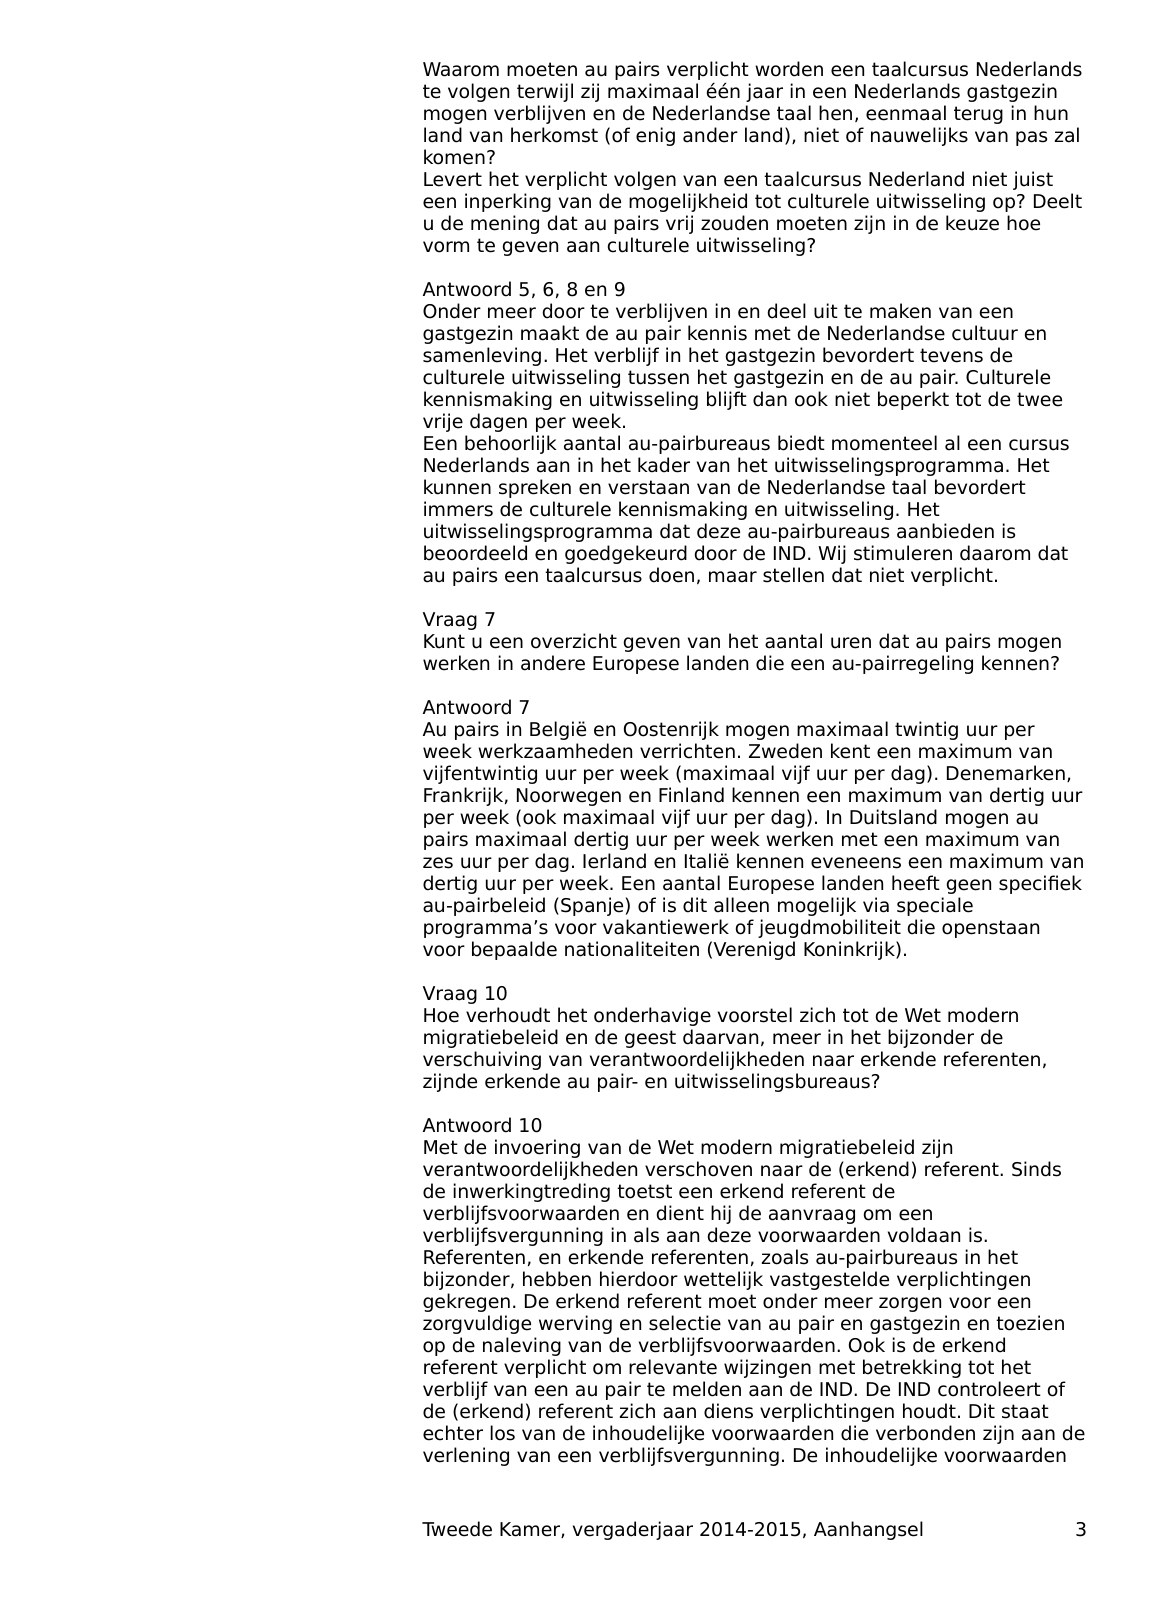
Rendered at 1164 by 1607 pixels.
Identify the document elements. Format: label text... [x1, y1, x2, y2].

text Een behoorlijk aantal au-pairbureaus biedt momenteel al een cursus Nederlands aan in het kader van het uitwisselingsprogramma. Het kunnen spreken en verstaan van de Nederlandse taal bevordert immers de culturele kennismaking en uitwisseling. Het uitwisselingsprogramma dat deze au-pairbureaus aanbieden is beoordeeld en goedgekeurd door de IND. Wij stimuleren daarom dat au pairs een taalcursus doen, maar stellen dat niet verplicht. [422, 433, 1087, 587]
text Antwoord 10 [422, 1115, 1087, 1137]
text Au pairs in België en Oostenrijk mogen maximaal twintig uur per week werkzaamheden verrichten. Zweden kent een maximum van vijfentwintig uur per week (maximaal vijf uur per dag). Denemarken, Frankrijk, Noorwegen en Finland kennen een maximum van dertig uur per week (ook maximaal vijf uur per dag). In Duitsland mogen au pairs maximaal dertig uur per week werken met een maximum van zes uur per dag. Ierland en Italië kennen eveneens een maximum van dertig uur per week. Een aantal Europese landen heeft geen specifiek au-pairbeleid (Spanje) of is dit alleen mogelijk via speciale programma’s voor vakantiewerk of jeugdmobiliteit die openstaan voor bepaalde nationaliteiten (Verenigd Koninkrijk). [422, 719, 1087, 961]
text Met de invoering van de Wet modern migratiebeleid zijn verantwoordelijkheden verschoven naar de (erkend) referent. Sinds de inwerkingtreding toetst een erkend referent de verblijfsvoorwaarden en dient hij de aanvraag om een verblijfsvergunning in als aan deze voorwaarden voldaan is. Referenten, en erkende referenten, zoals au-pairbureaus in het bijzonder, hebben hierdoor wettelijk vastgestelde verplichtingen gekregen. De erkend referent moet onder meer zorgen voor een zorgvuldige werving en selectie van au pair en gastgezin en toezien op de naleving van de verblijfsvoorwaarden. Ook is de erkend referent verplicht om relevante wijzingen met betrekking tot het verblijf van een au pair te melden aan de IND. De IND controleert of de (erkend) referent zich aan diens verplichtingen houdt. Dit staat echter los van de inhoudelijke voorwaarden die verbonden zijn aan de verlening van een verblijfsvergunning. De inhoudelijke voorwaarden [422, 1137, 1087, 1467]
text Kunt u een overzicht geven van het aantal uren dat au pairs mogen werken in andere Europese landen die een au-pairregeling kennen? [422, 631, 1087, 675]
text Hoe verhoudt het onderhavige voorstel zich tot de Wet modern migratiebeleid en de geest daarvan, meer in het bijzonder de verschuiving van verantwoordelijkheden naar erkende referenten, zijnde erkende au pair- en uitwisselingsbureaus? [422, 1005, 1087, 1093]
text Onder meer door te verblijven in en deel uit te maken van een gastgezin maakt de au pair kennis met de Nederlandse cultuur en samenleving. Het verblijf in het gastgezin bevordert tevens de culturele uitwisseling tussen het gastgezin en de au pair. Culturele kennismaking en uitwisseling blijft dan ook niet beperkt tot de twee vrije dagen per week. [422, 301, 1087, 433]
text Antwoord 7 [422, 697, 1087, 719]
text Waarom moeten au pairs verplicht worden een taalcursus Nederlands te volgen terwijl zij maximaal één jaar in een Nederlands gastgezin mogen verblijven en de Nederlandse taal hen, eenmaal terug in hun land van herkomst (of enig ander land), niet of nauwelijks van pas zal komen? [422, 59, 1087, 169]
text Vraag 10 [422, 983, 1087, 1005]
text Vraag 7 [422, 609, 1087, 631]
text Levert het verplicht volgen van een taalcursus Nederland niet juist een inperking van de mogelijkheid tot culturele uitwisseling op? Deelt u de mening dat au pairs vrij zouden moeten zijn in de keuze hoe vorm te geven aan culturele uitwisseling? [422, 169, 1087, 257]
text Antwoord 5, 6, 8 en 9 [422, 279, 1087, 301]
